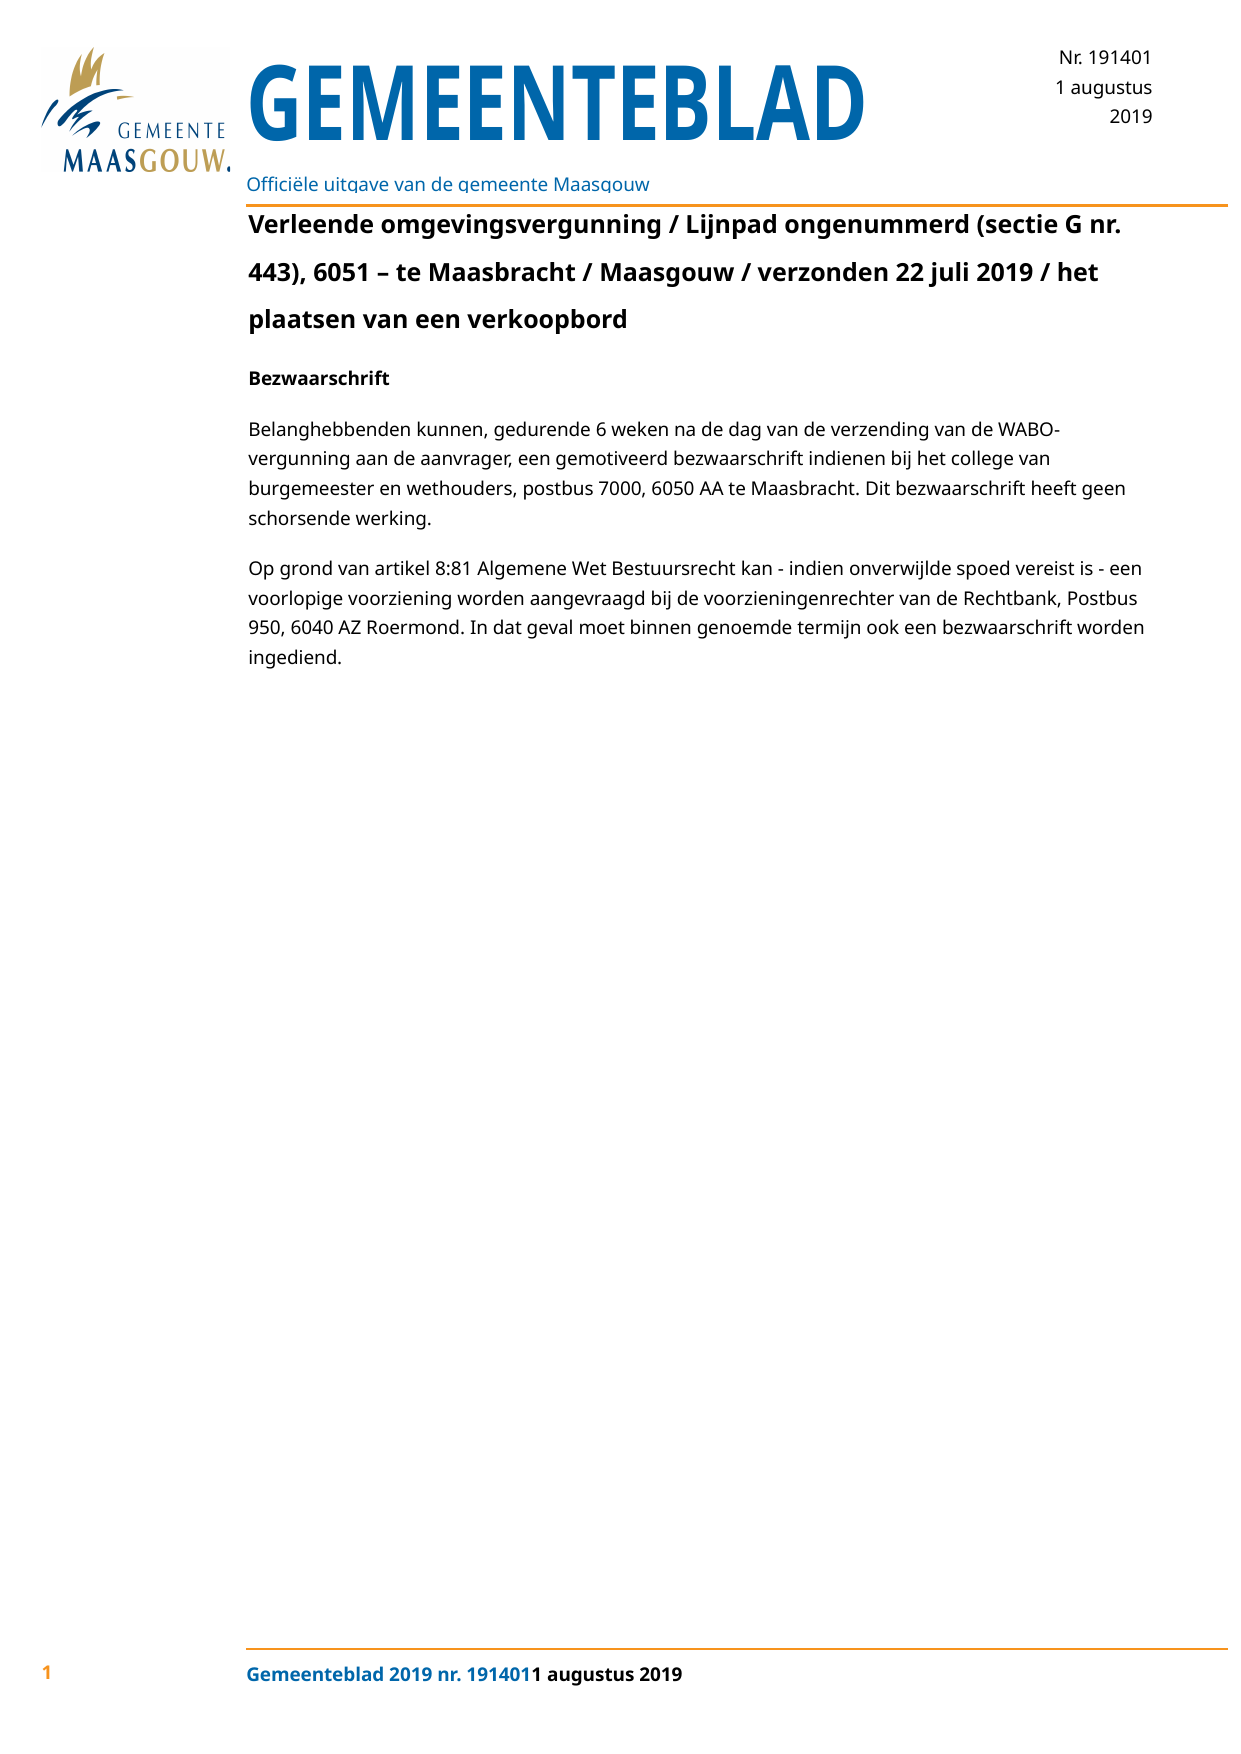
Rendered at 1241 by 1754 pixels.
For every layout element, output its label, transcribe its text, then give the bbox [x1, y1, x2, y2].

text Verleende omgevingsvergunning / Lijnpad ongenummerd (sectie G nr. 443), 6051 – te Maasbracht / Maasgouw / verzonden 22 juli 2019 / het plaatsen van een verkoopbord [248, 207, 1152, 336]
picture [41, 47, 231, 172]
text Bezwaarschrift [248, 366, 1152, 391]
text Belanghebbenden kunnen, gedurende 6 weken na de dag van de verzending van de WABO-vergunning aan de aanvrager, een gemotiveerd bezwaarschrift indienen bij het college van burgemeester en wethouders, postbus 7000, 6050 AA te Maasbracht. Dit bezwaarschrift heeft geen schorsende werking. [248, 416, 1152, 530]
text Op grond van artikel 8:81 Algemene Wet Bestuursrecht kan - indien onverwijlde spoed vereist is - een voorlopige voorziening worden aangevraagd bij de voorzieningenrechter van de Rechtbank, Postbus 950, 6040 AZ Roermond. In dat geval moet binnen genoemde termijn ook een bezwaarschrift worden ingediend. [248, 555, 1152, 669]
